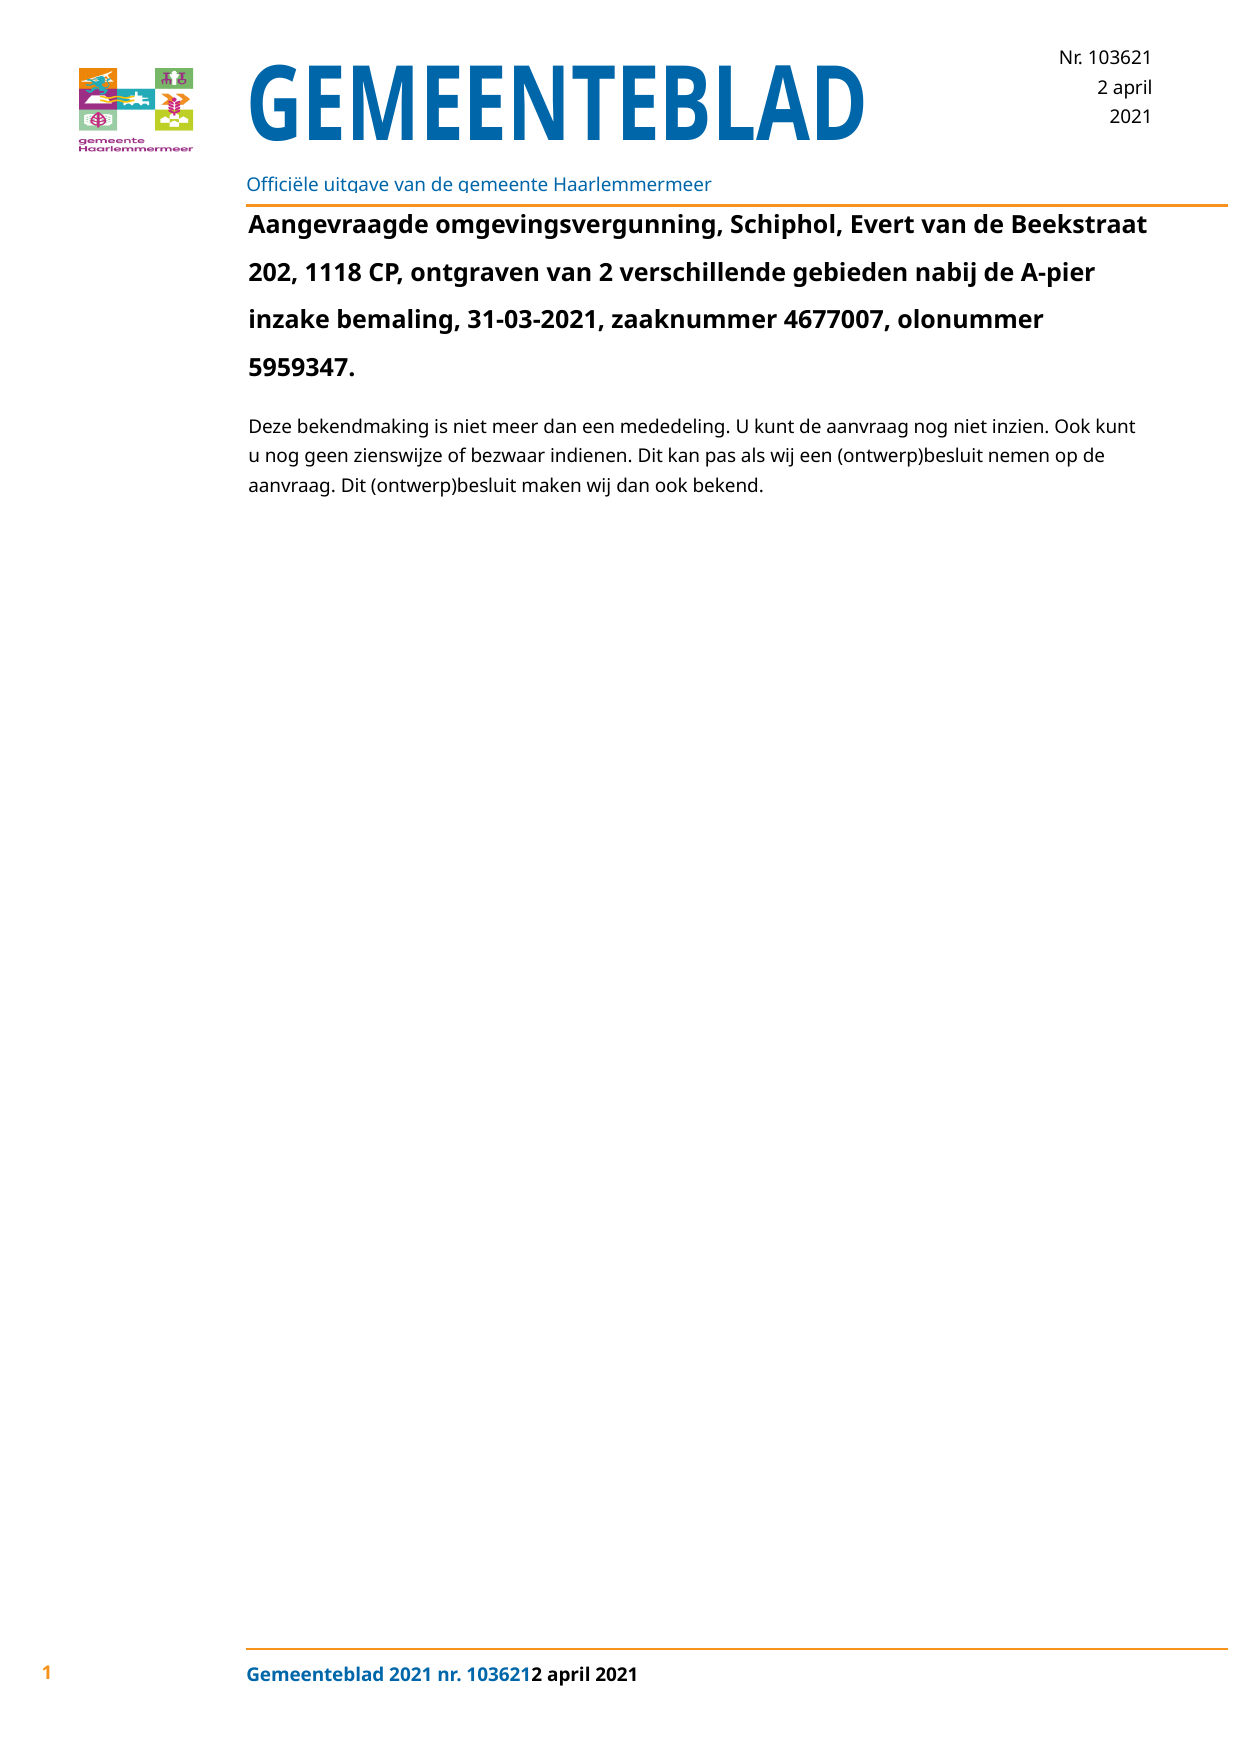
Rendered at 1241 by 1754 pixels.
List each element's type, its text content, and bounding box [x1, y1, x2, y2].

picture [41, 47, 231, 172]
text Deze bekendmaking is niet meer dan een mededeling. U kunt de aanvraag nog niet inzien. Ook kunt u nog geen zienswijze of bezwaar indienen. Dit kan pas als wij een (ontwerp)besluit nemen op de aanvraag. Dit (ontwerp)besluit maken wij dan ook bekend. [248, 413, 1152, 498]
text Aangevraagde omgevingsvergunning, Schiphol, Evert van de Beekstraat 202, 1118 CP, ontgraven van 2 verschillende gebieden nabij de A-pier inzake bemaling, 31-03-2021, zaaknummer 4677007, olonummer 5959347. [248, 207, 1152, 384]
